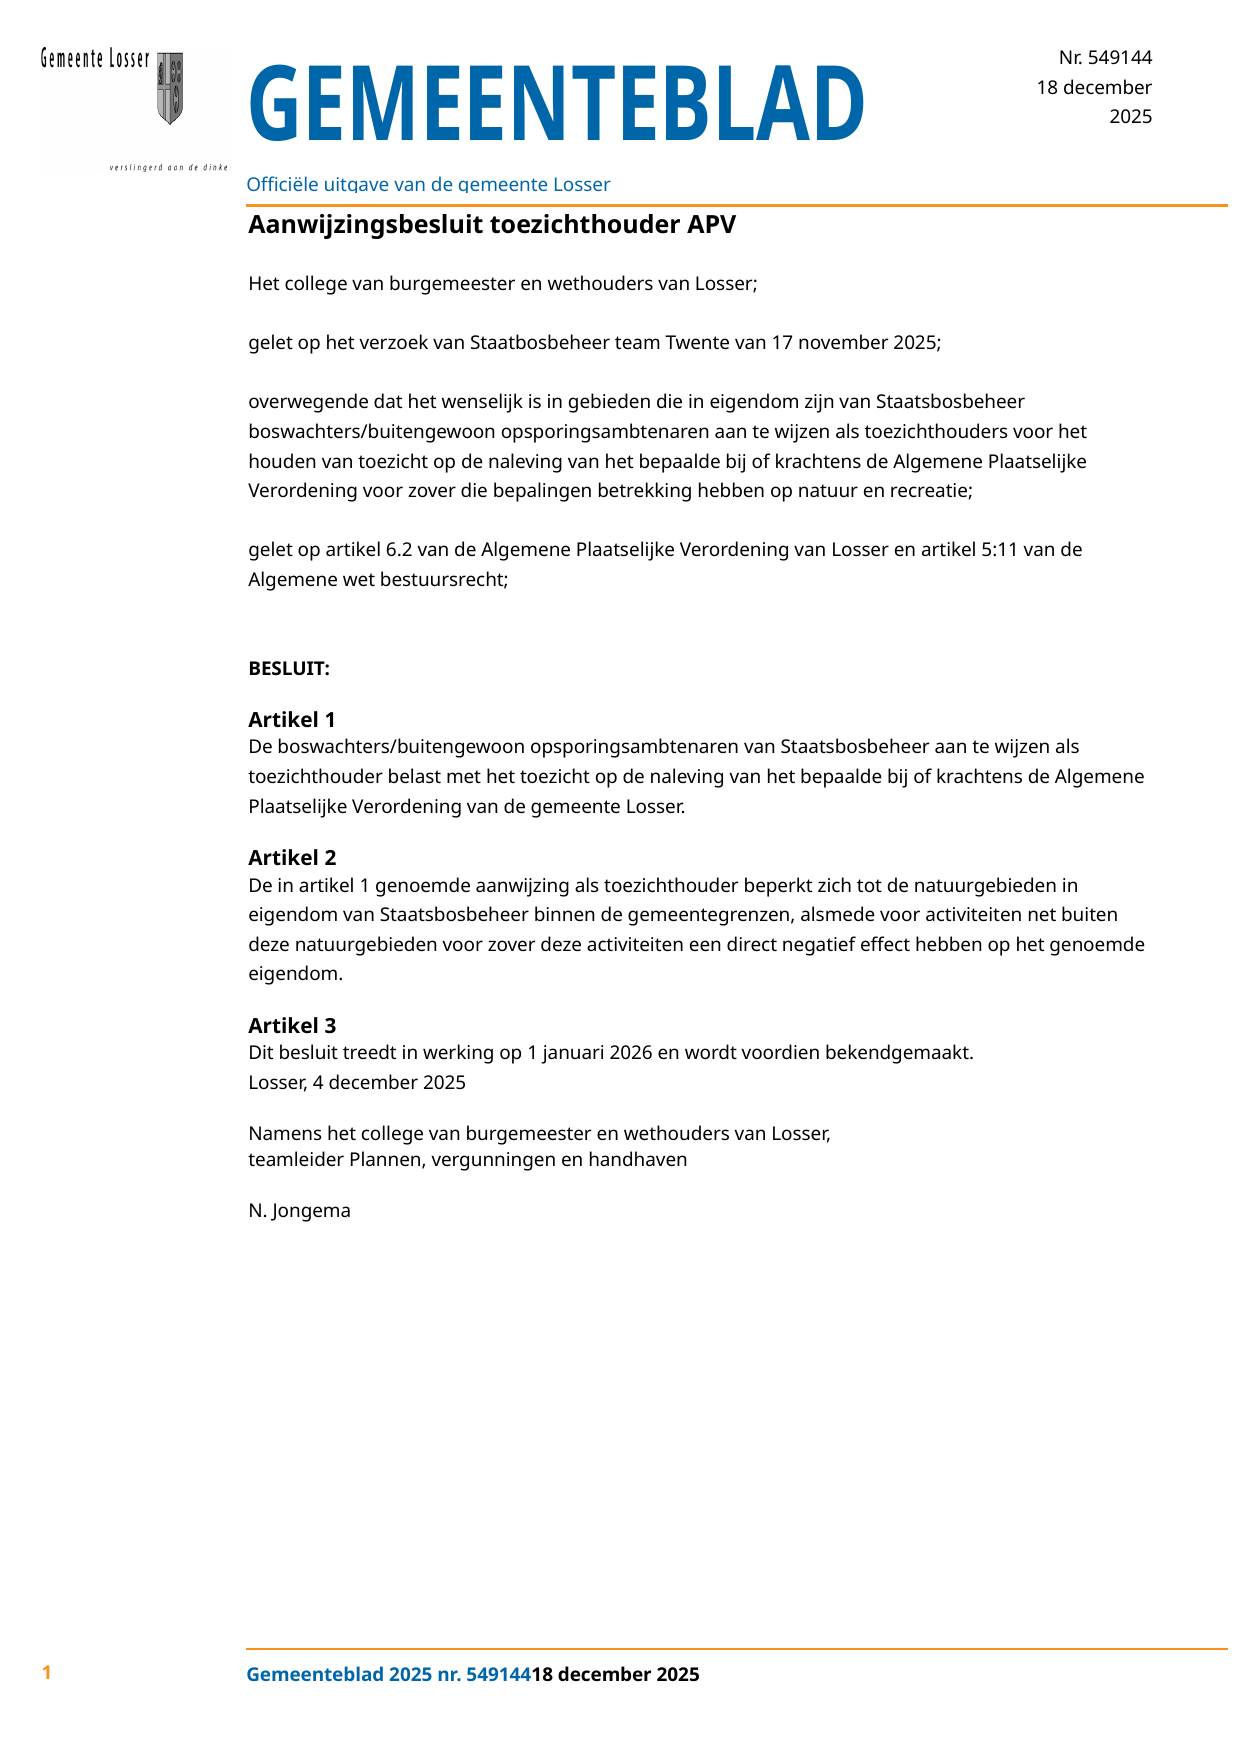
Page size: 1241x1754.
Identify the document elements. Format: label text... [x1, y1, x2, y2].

text BESLUIT: [248, 655, 1152, 681]
text Artikel 3 [248, 1011, 1152, 1039]
text De boswachters/buitengewoon opsporingsambtenaren van Staatsbosbeheer aan te wijzen als toezichthouder belast met het toezicht op de naleving van het bepaalde bij of krachtens de Algemene Plaatselijke Verordening van de gemeente Losser. [248, 734, 1152, 819]
text N. Jongema [248, 1198, 1152, 1223]
text Dit besluit treedt in werking op 1 januari 2026 en wordt voordien bekendgemaakt. [248, 1039, 1152, 1065]
text Losser, 4 december 2025 [248, 1069, 1152, 1095]
text Artikel 2 [248, 843, 1152, 872]
text Namens het college van burgemeester en wethouders van Losser, [248, 1120, 1152, 1146]
text Artikel 1 [248, 705, 1152, 734]
text teamleider Plannen, vergunningen en handhaven [248, 1146, 1152, 1172]
text gelet op artikel 6.2 van de Algemene Plaatselijke Verordening van Losser en artikel 5:11 van de Algemene wet bestuursrecht; [248, 537, 1152, 592]
text Het college van burgemeester en wethouders van Losser; [248, 270, 1152, 296]
text Aanwijzingsbesluit toezichthouder APV [248, 207, 1152, 241]
text gelet op het verzoek van Staatbosbeheer team Twente van 17 november 2025; [248, 329, 1152, 355]
text De in artikel 1 genoemde aanwijzing als toezichthouder beperkt zich tot de natuurgebieden in eigendom van Staatsbosbeheer binnen de gemeentegrenzen, alsmede voor activiteiten net buiten deze natuurgebieden voor zover deze activiteiten een direct negatief effect hebben op het genoemde eigendom. [248, 872, 1152, 986]
text overwegende dat het wenselijk is in gebieden die in eigendom zijn van Staatsbosbeheer boswachters/buitengewoon opsporingsambtenaren aan te wijzen als toezichthouders voor het houden van toezicht op de naleving van het bepaalde bij of krachtens de Algemene Plaatselijke Verordening voor zover die bepalingen betrekking hebben op natuur en recreatie; [248, 389, 1152, 503]
picture [41, 47, 231, 172]
